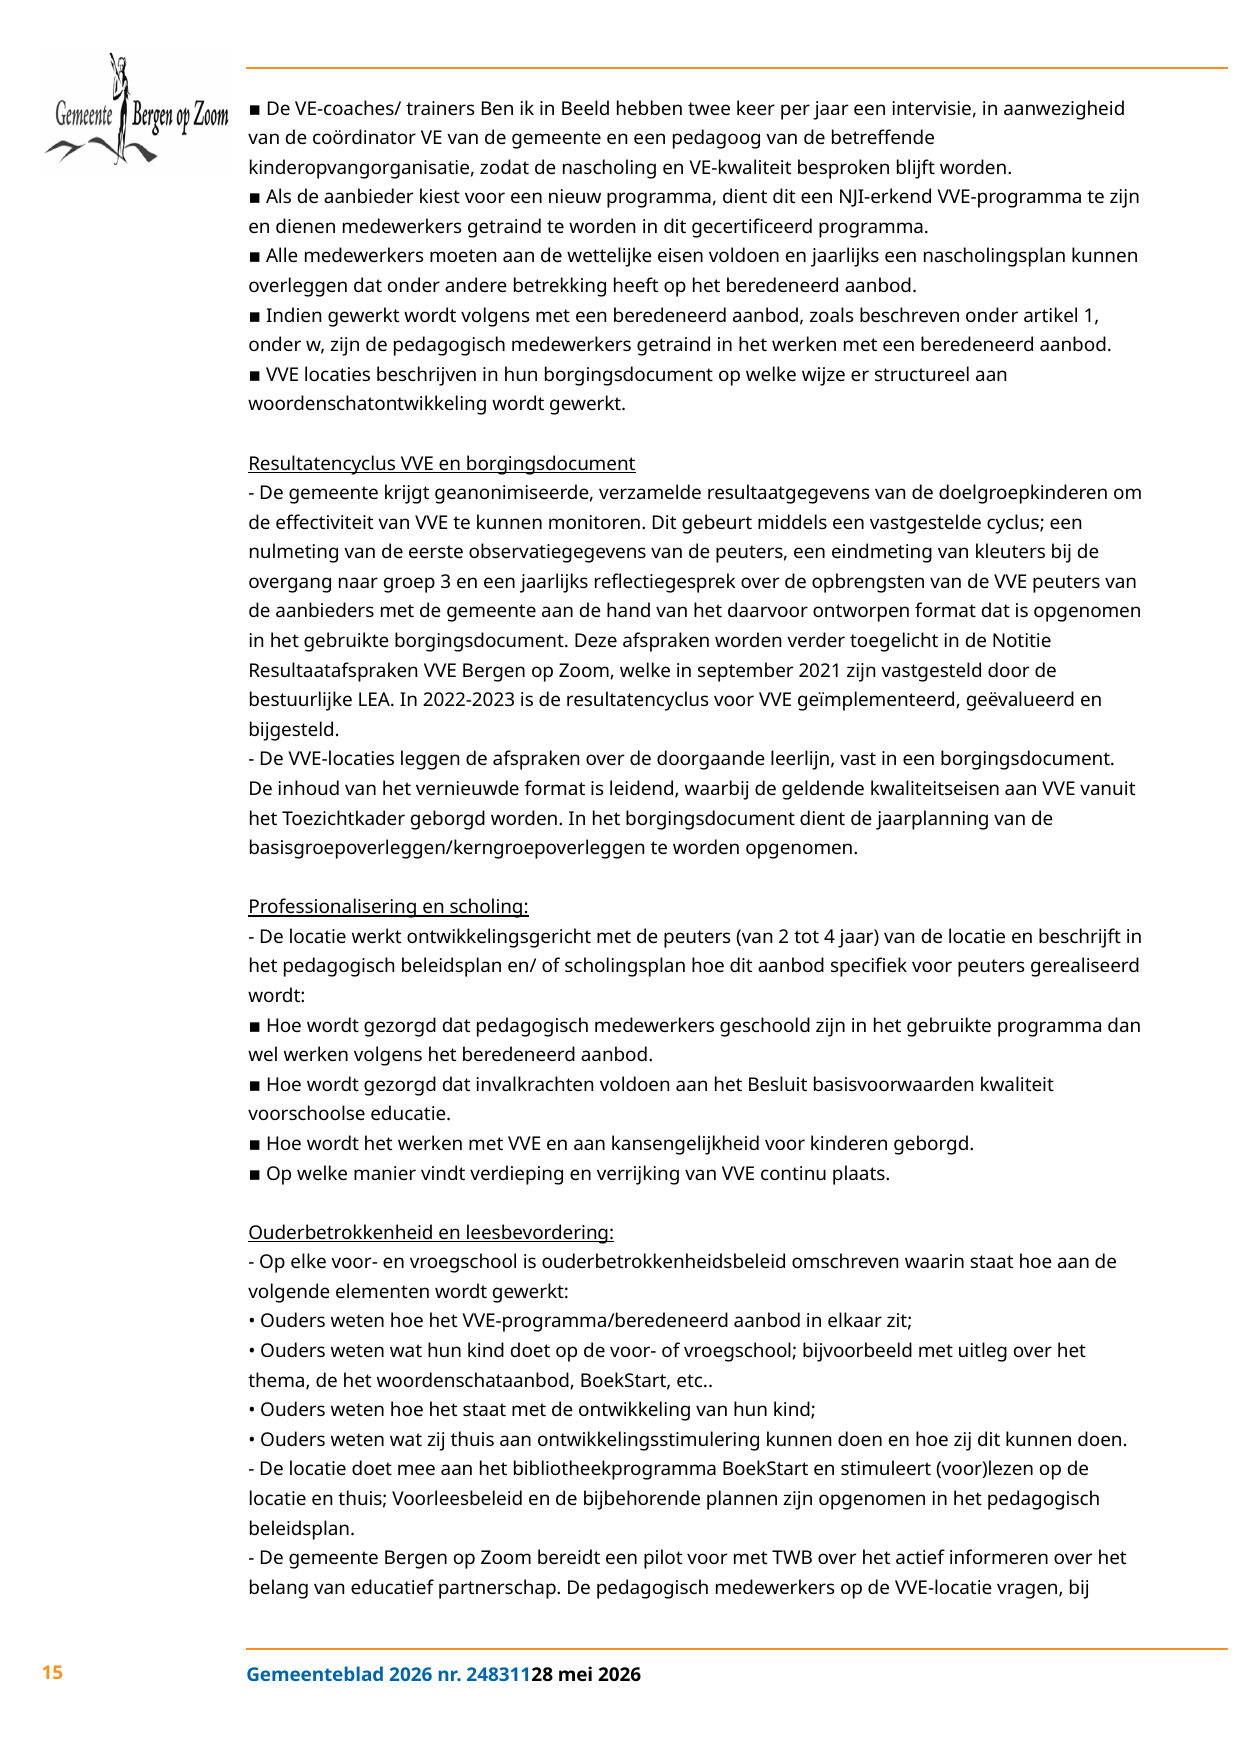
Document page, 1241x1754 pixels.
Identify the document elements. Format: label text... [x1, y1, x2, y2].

text - De locatie werkt ontwikkelingsgericht met de peuters (van 2 tot 4 jaar) van de locatie en beschrijft in het pedagogisch beleidsplan en/ of scholingsplan hoe dit aanbod specifiek voor peuters gerealiseerd wordt: [248, 923, 1152, 1008]
text - De gemeente krijgt geanonimiseerde, verzamelde resultaatgegevens van de doelgroepkinderen om de effectiviteit van VVE te kunnen monitoren. Dit gebeurt middels een vastgestelde cyclus; een nulmeting van de eerste observatiegegevens van de peuters, een eindmeting van kleuters bij de overgang naar groep 3 en een jaarlijks reflectiegesprek over de opbrengsten van de VVE peuters van de aanbieders met de gemeente aan de hand van het daarvoor ontworpen format dat is opgenomen in het gebruikte borgingsdocument. Deze afspraken worden verder toegelicht in de Notitie Resultaatafspraken VVE Bergen op Zoom, welke in september 2021 zijn vastgesteld door de bestuurlijke LEA. In 2022-2023 is de resultatencyclus voor VVE geïmplementeerd, geëvalueerd en bijgesteld. [248, 479, 1152, 742]
text ▪ Hoe wordt gezorgd dat invalkrachten voldoen aan het Besluit basisvoorwaarden kwaliteit voorschoolse educatie. [248, 1071, 1152, 1126]
text ▪ Indien gewerkt wordt volgens met een beredeneerd aanbod, zoals beschreven onder artikel 1, onder w, zijn de pedagogisch medewerkers getraind in het werken met een beredeneerd aanbod. [248, 302, 1152, 357]
text ▪ Hoe wordt gezorgd dat pedagogisch medewerkers geschoold zijn in het gebruikte programma dan wel werken volgens het beredeneerd aanbod. [248, 1012, 1152, 1067]
text • Ouders weten wat hun kind doet op de voor- of vroegschool; bijvoorbeeld met uitleg over het thema, de het woordenschataanbod, BoekStart, etc.. [248, 1337, 1152, 1393]
text ▪ Als de aanbieder kiest voor een nieuw programma, dient dit een NJI-erkend VVE-programma te zijn en dienen medewerkers getraind te worden in dit gecertificeerd programma. [248, 183, 1152, 239]
text - Op elke voor- en vroegschool is ouderbetrokkenheidsbeleid omschreven waarin staat hoe aan de volgende elementen wordt gewerkt: [248, 1248, 1152, 1304]
text • Ouders weten hoe het VVE-programma/beredeneerd aanbod in elkaar zit; [248, 1308, 1152, 1333]
text ▪ Alle medewerkers moeten aan de wettelijke eisen voldoen en jaarlijks een nascholingsplan kunnen overleggen dat onder andere betrekking heeft op het beredeneerd aanbod. [248, 243, 1152, 298]
text ▪ Hoe wordt het werken met VVE en aan kansengelijkheid voor kinderen geborgd. [248, 1130, 1152, 1156]
text De inhoud van het vernieuwde format is leidend, waarbij de geldende kwaliteitseisen aan VVE vanuit het Toezichtkader geborgd worden. In het borgingsdocument dient de jaarplanning van de basisgroepoverleggen/kerngroepoverleggen te worden opgenomen. [248, 775, 1152, 860]
text ▪ VVE locaties beschrijven in hun borgingsdocument op welke wijze er structureel aan woordenschatontwikkeling wordt gewerkt. [248, 361, 1152, 416]
text • Ouders weten wat zij thuis aan ontwikkelingsstimulering kunnen doen en hoe zij dit kunnen doen. [248, 1426, 1152, 1452]
text Professionalisering en scholing: [248, 893, 1152, 919]
text ▪ Op welke manier vindt verdieping en verrijking van VVE continu plaats. [248, 1160, 1152, 1186]
text • Ouders weten hoe het staat met de ontwikkeling van hun kind; [248, 1396, 1152, 1422]
text - De locatie doet mee aan het bibliotheekprogramma BoekStart en stimuleert (voor)lezen op de locatie en thuis; Voorleesbeleid en de bijbehorende plannen zijn opgenomen in het pedagogisch beleidsplan. [248, 1456, 1152, 1541]
text Resultatencyclus VVE en borgingsdocument [248, 450, 1152, 476]
text - De VVE-locaties leggen de afspraken over de doorgaande leerlijn, vast in een borgingsdocument. [248, 746, 1152, 771]
text Ouderbetrokkenheid en leesbevordering: [248, 1219, 1152, 1245]
picture [41, 47, 231, 172]
text ▪ De VE-coaches/ trainers Ben ik in Beeld hebben twee keer per jaar een intervisie, in aanwezigheid van de coördinator VE van de gemeente en een pedagoog van de betreffende kinderopvangorganisatie, zodat de nascholing en VE-kwaliteit besproken blijft worden. [248, 95, 1152, 180]
text - De gemeente Bergen op Zoom bereidt een pilot voor met TWB over het actief informeren over het belang van educatief partnerschap. De pedagogisch medewerkers op de VVE-locatie vragen, bij [248, 1544, 1152, 1600]
